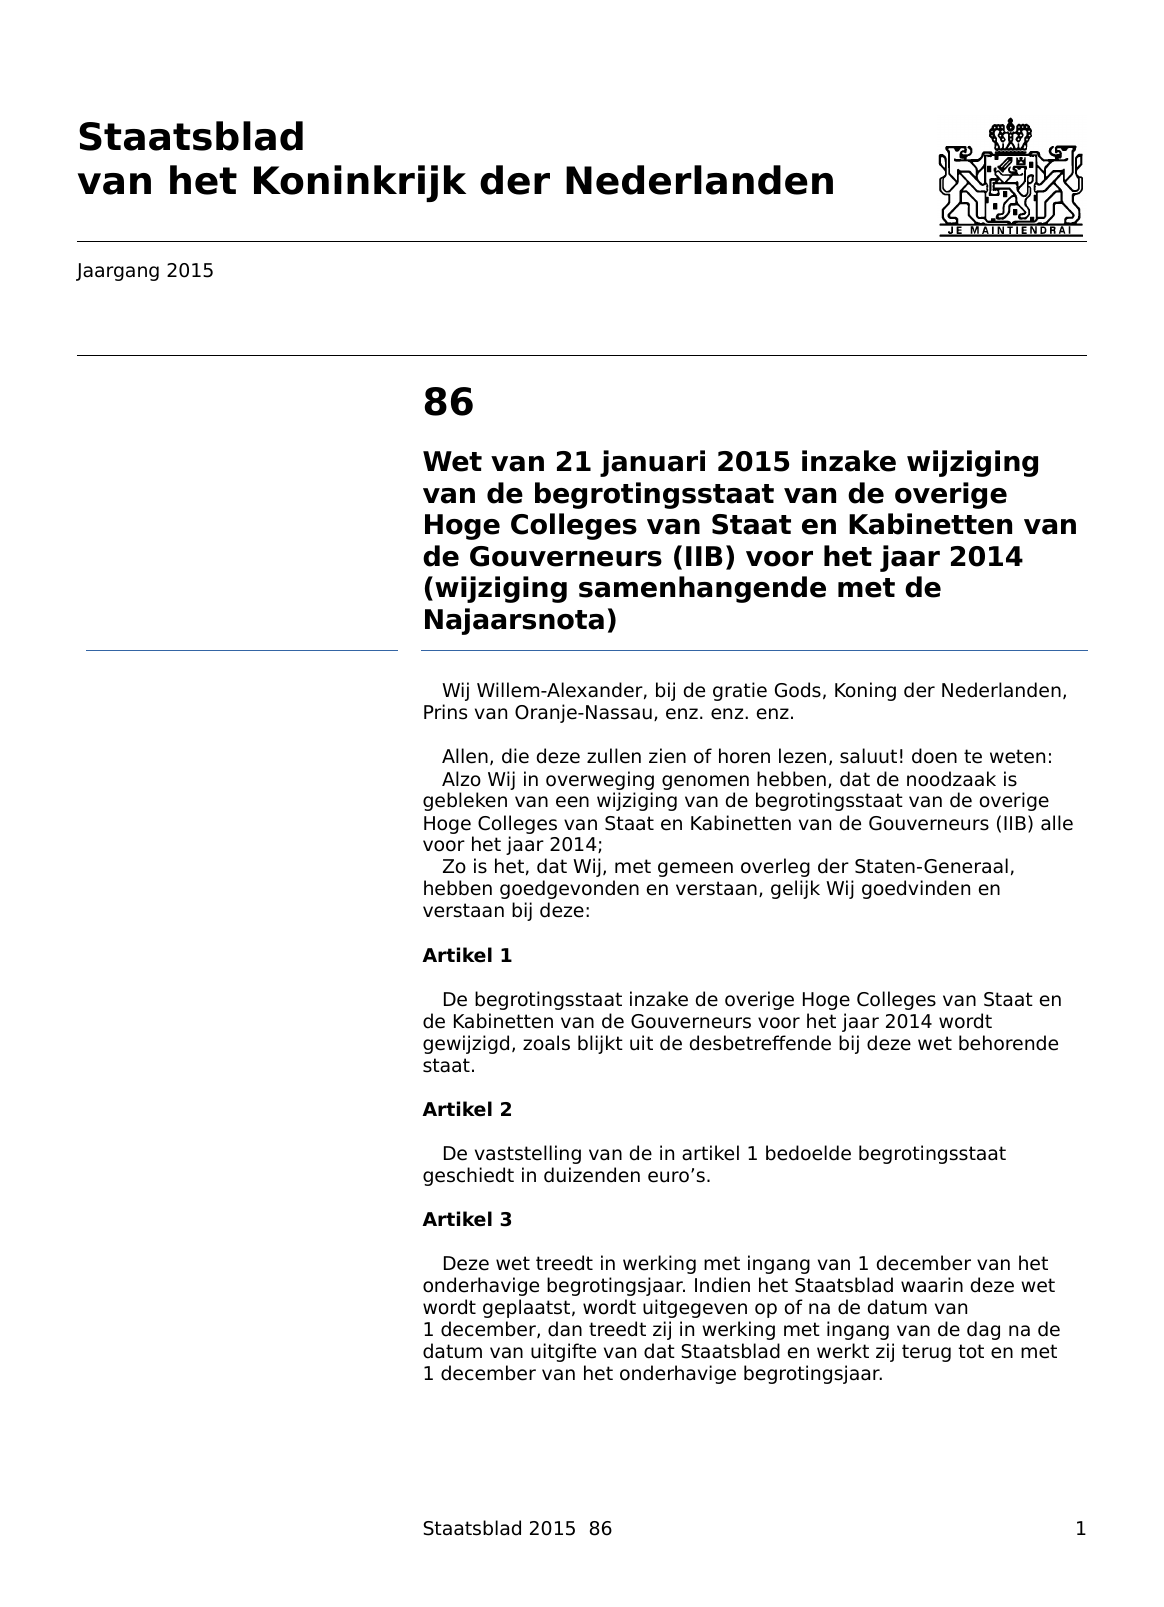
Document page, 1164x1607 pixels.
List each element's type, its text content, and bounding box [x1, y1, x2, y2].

subtitle Artikel 1 [422, 944, 1087, 966]
text De begrotingsstaat inzake de overige Hoge Colleges van Staat en de Kabinetten van de Gouverneurs voor het jaar 2014 wordt gewijzigd, zoals blijkt uit de desbetreffende bij deze wet behorende staat. [422, 989, 1087, 1077]
text Zo is het, dat Wij, met gemeen overleg der Staten-Generaal, hebben goedgevonden en verstaan, gelijk Wij goedvinden en verstaan bij deze: [422, 856, 1087, 922]
table_header [886, 100, 1087, 241]
table_header Staatsblad van het Koninkrijk der Nederlanden [77, 100, 886, 241]
text De vaststelling van de in artikel 1 bedoelde begrotingsstaat geschiedt in duizenden euro’s. [422, 1143, 1087, 1187]
table_cell Jaargang 2015 [77, 242, 1087, 355]
text Wij Willem-Alexander, bij de gratie Gods, Koning der Nederlanden, Prins van Oranje-Nassau, enz. enz. enz. [422, 680, 1087, 724]
text Wet van 21 januari 2015 inzake wijziging van de begrotingsstaat van de overige Hoge Colleges van Staat en Kabinetten van de Gouverneurs (IIB) voor het jaar 2014 (wijziging samenhangende met de Najaarsnota) [422, 447, 1087, 636]
picture [936, 115, 1087, 240]
text Deze wet treedt in werking met ingang van 1 december van het onderhavige begrotingsjaar. Indien het Staatsblad waarin deze wet wordt geplaatst, wordt uitgegeven op of na de datum van 1 december, dan treedt zij in werking met ingang van de dag na de datum van uitgifte van dat Staatsblad en werkt zij terug tot en met 1 december van het onderhavige begrotingsjaar. [422, 1253, 1087, 1385]
subtitle Artikel 2 [422, 1099, 1087, 1121]
subtitle Artikel 3 [422, 1209, 1087, 1231]
text Allen, die deze zullen zien of horen lezen, saluut! doen te weten: [422, 746, 1087, 768]
text Alzo Wij in overweging genomen hebben, dat de noodzaak is gebleken van een wijziging van de begrotingsstaat van de overige Hoge Colleges van Staat en Kabinetten van de Gouverneurs (IIB) alle voor het jaar 2014; [422, 768, 1087, 856]
subtitle 86 [422, 381, 1087, 424]
